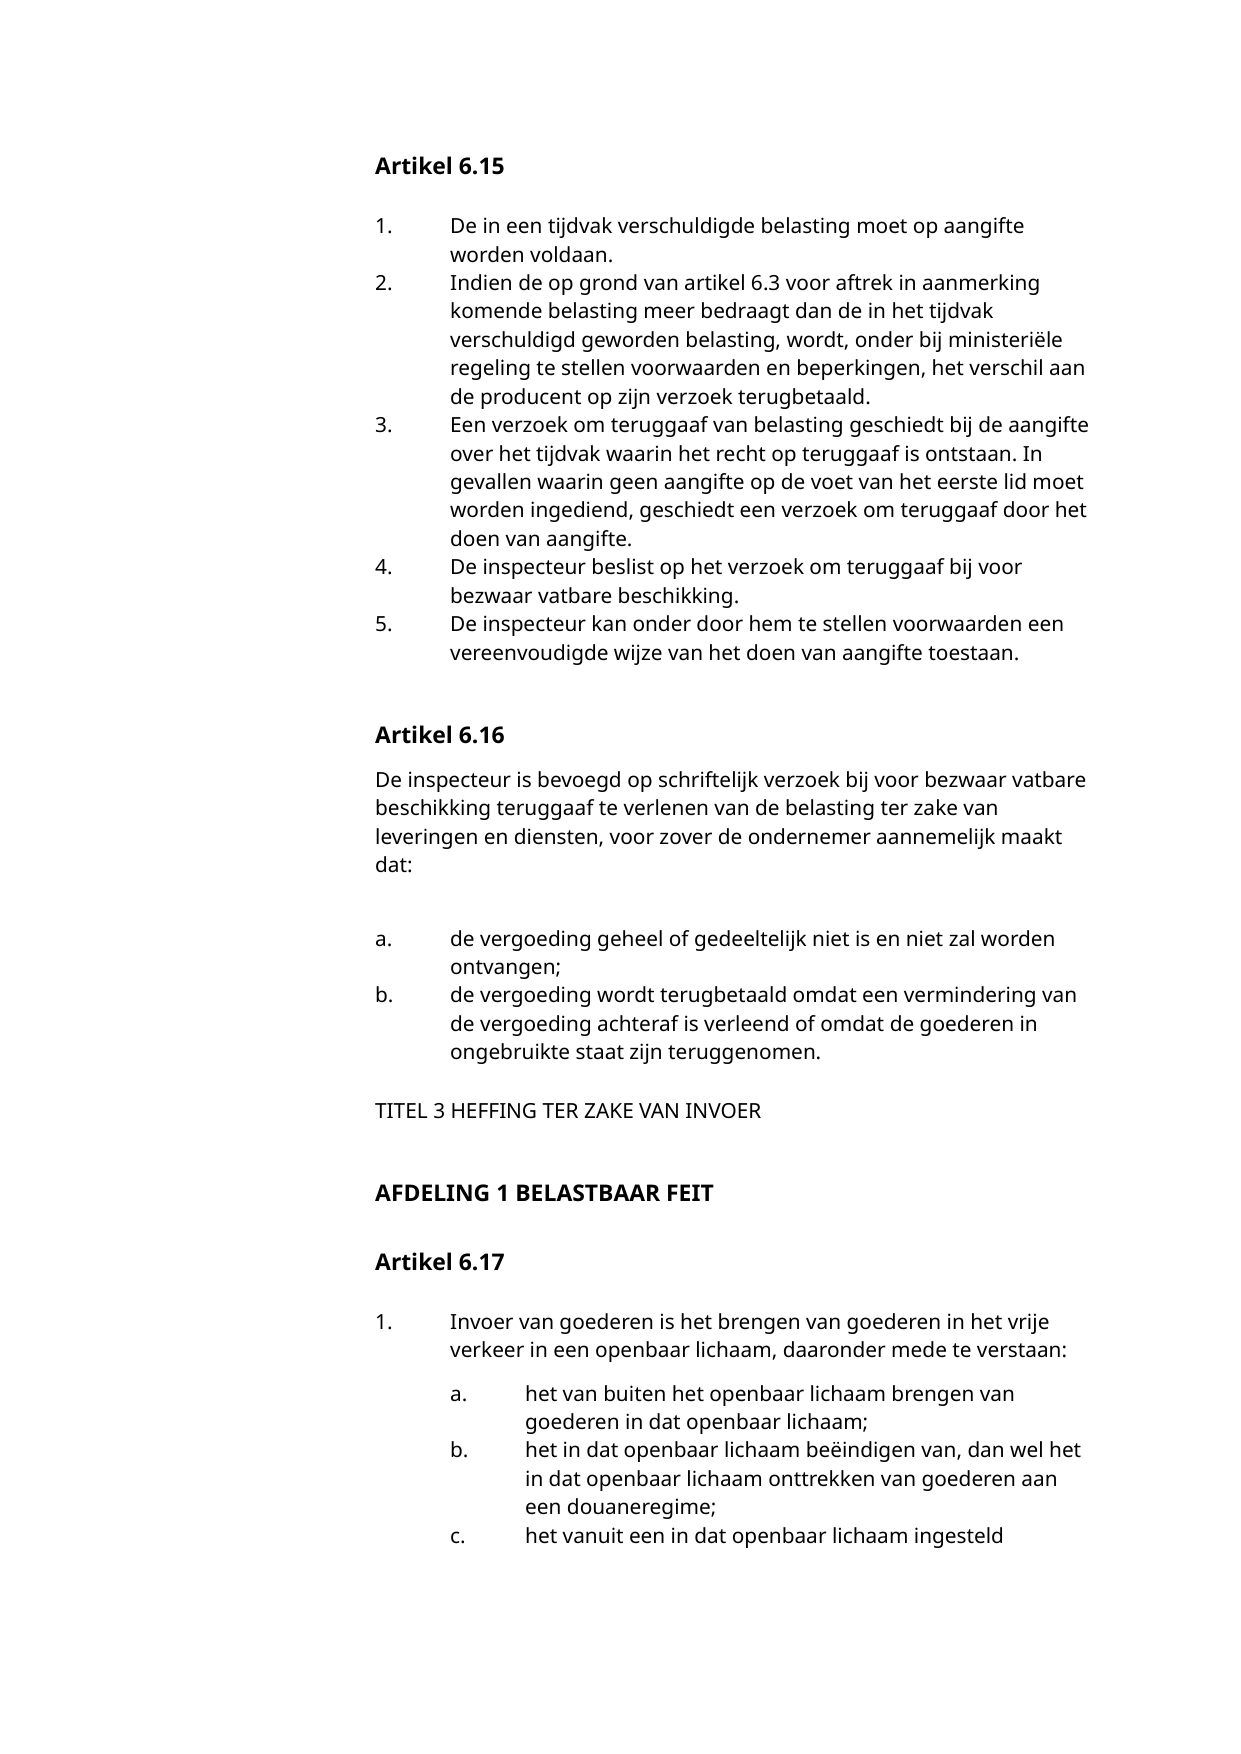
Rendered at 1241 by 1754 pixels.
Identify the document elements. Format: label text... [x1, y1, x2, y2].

subtitle Artikel 6.17 [375, 1246, 1090, 1277]
list de vergoeding geheel of gedeeltelijk niet is en niet zal worden ontvangen; [375, 924, 1090, 981]
list De inspecteur kan onder door hem te stellen voorwaarden een vereenvoudigde wijze van het doen van aangifte toestaan. [375, 609, 1090, 666]
list het van buiten het openbaar lichaam brengen van goederen in dat openbaar lichaam; [450, 1379, 1090, 1436]
list De inspecteur beslist op het verzoek om teruggaaf bij voor bezwaar vatbare beschikking. [375, 552, 1090, 609]
list het vanuit een in dat openbaar lichaam ingesteld [450, 1521, 1090, 1549]
text De inspecteur is bevoegd op schriftelijk verzoek bij voor bezwaar vatbare beschikking teruggaaf te verlenen van de belasting ter zake van leveringen en diensten, voor zover de ondernemer aannemelijk maakt dat: [375, 765, 1090, 879]
list het in dat openbaar lichaam beëindigen van, dan wel het in dat openbaar lichaam onttrekken van goederen aan een douaneregime; [450, 1436, 1090, 1521]
list de vergoeding wordt terugbetaald omdat een vermindering van de vergoeding achteraf is verleend of omdat de goederen in ongebruikte staat zijn teruggenomen. [375, 981, 1090, 1066]
subtitle Artikel 6.16 [375, 719, 1090, 750]
list Indien de op grond van artikel 6.3 voor aftrek in aanmerking komende belasting meer bedraagt dan de in het tijdvak verschuldigd geworden belasting, wordt, onder bij ministeriële regeling te stellen voorwaarden en beperkingen, het verschil aan de producent op zijn verzoek terugbetaald. [375, 268, 1090, 410]
list Een verzoek om teruggaaf van belasting geschiedt bij de aangifte over het tijdvak waarin het recht op teruggaaf is ontstaan. In gevallen waarin geen aangifte op de voet van het eerste lid moet worden ingediend, geschiedt een verzoek om teruggaaf door het doen van aangifte. [375, 410, 1090, 552]
subtitle AFDELING 1 BELASTBAAR FEIT [375, 1177, 1090, 1208]
list De in een tijdvak verschuldigde belasting moet op aangifte worden voldaan. [375, 211, 1090, 268]
subtitle TITEL 3 HEFFING TER ZAKE VAN INVOER [375, 1096, 1090, 1124]
subtitle Artikel 6.15 [375, 150, 1090, 181]
list Invoer van goederen is het brengen van goederen in het vrije verkeer in een openbaar lichaam, daaronder mede te verstaan: [375, 1307, 1090, 1364]
